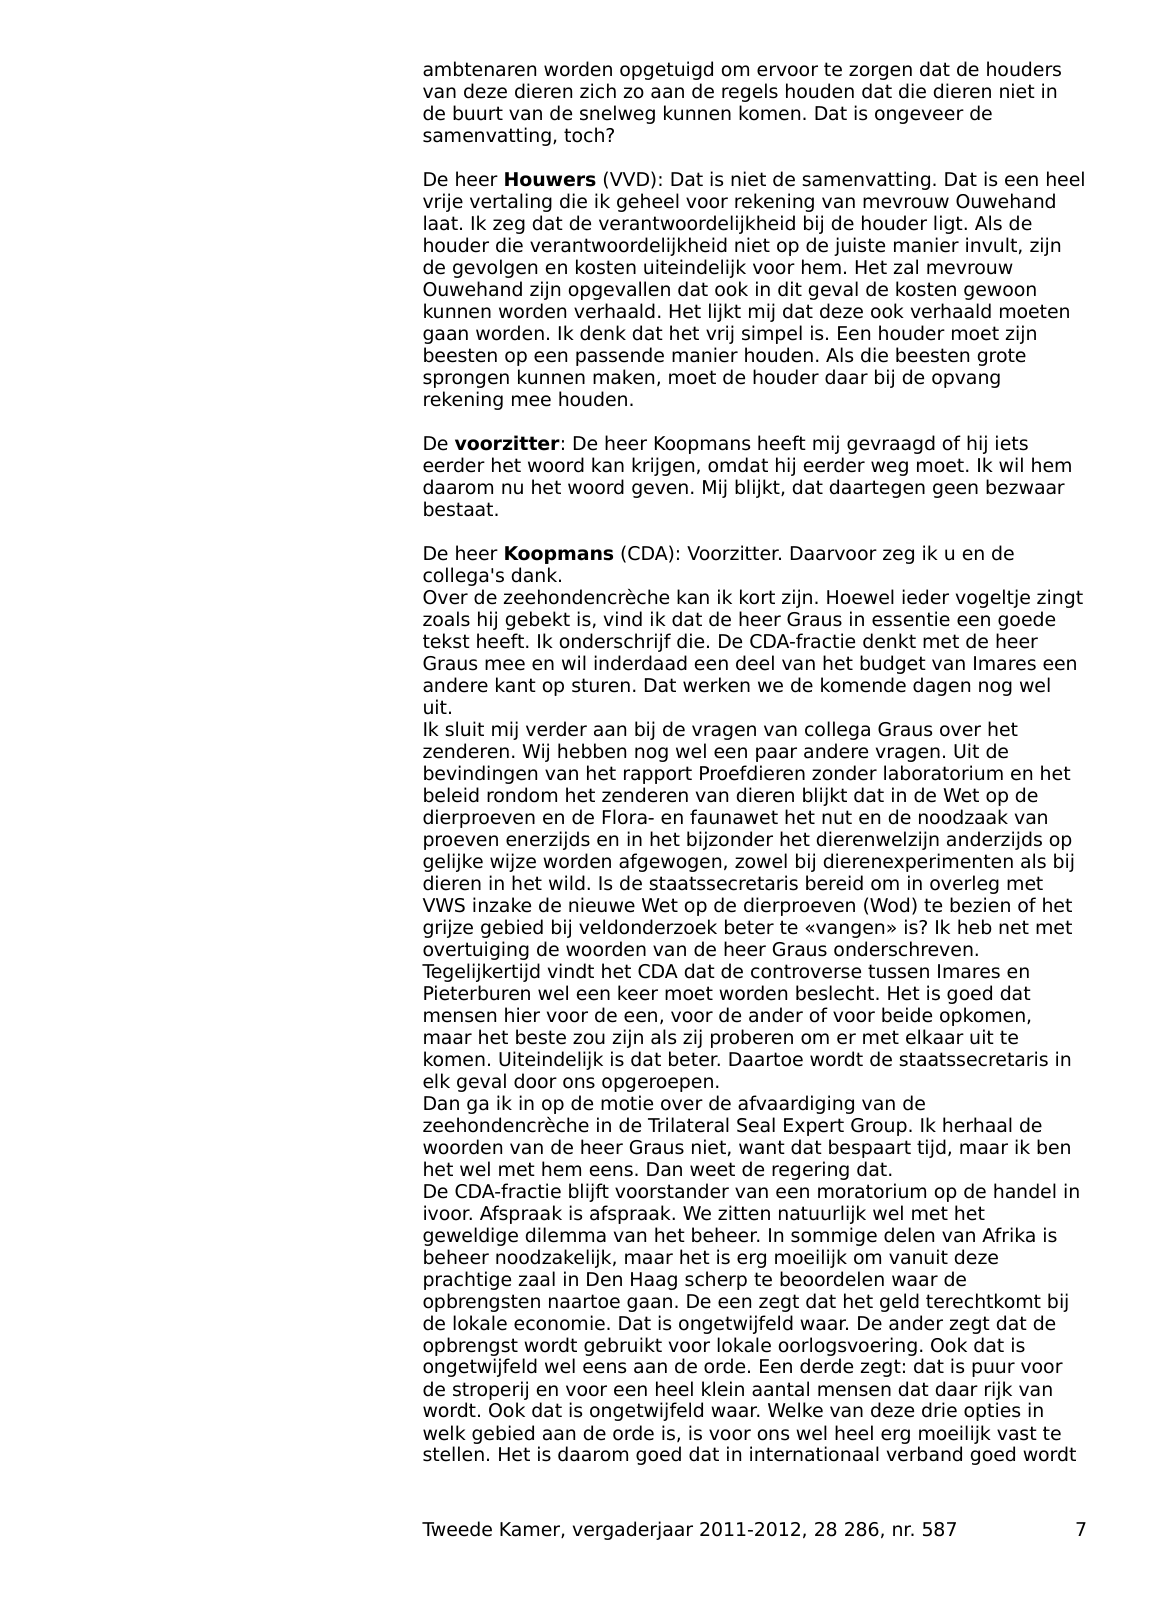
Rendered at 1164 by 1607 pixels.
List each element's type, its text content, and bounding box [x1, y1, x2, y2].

text De voorzitter: De heer Koopmans heeft mij gevraagd of hij iets eerder het woord kan krijgen, omdat hij eerder weg moet. Ik wil hem daarom nu het woord geven. Mij blijkt, dat daartegen geen bezwaar bestaat. [422, 433, 1087, 521]
text Ik sluit mij verder aan bij de vragen van collega Graus over het zenderen. Wij hebben nog wel een paar andere vragen. Uit de bevindingen van het rapport Proefdieren zonder laboratorium en het beleid rondom het zenderen van dieren blijkt dat in de Wet op de dierproeven en de Flora- en faunawet het nut en de noodzaak van proeven enerzijds en in het bijzonder het dierenwelzijn anderzijds op gelijke wijze worden afgewogen, zowel bij dierenexperimenten als bij dieren in het wild. Is de staatssecretaris bereid om in overleg met VWS inzake de nieuwe Wet op de dierproeven (Wod) te bezien of het grijze gebied bij veldonderzoek beter te «vangen» is? Ik heb net met overtuiging de woorden van de heer Graus onderschreven. Tegelijkertijd vindt het CDA dat de controverse tussen Imares en Pieterburen wel een keer moet worden beslecht. Het is goed dat mensen hier voor de een, voor de ander of voor beide opkomen, maar het beste zou zijn als zij proberen om er met elkaar uit te komen. Uiteindelijk is dat beter. Daartoe wordt de staatssecretaris in elk geval door ons opgeroepen. [422, 719, 1087, 1093]
text Over de zeehondencrèche kan ik kort zijn. Hoewel ieder vogeltje zingt zoals hij gebekt is, vind ik dat de heer Graus in essentie een goede tekst heeft. Ik onderschrijf die. De CDA-fractie denkt met de heer Graus mee en wil inderdaad een deel van het budget van Imares een andere kant op sturen. Dat werken we de komende dagen nog wel uit. [422, 587, 1087, 719]
text Dan ga ik in op de motie over de afvaardiging van de zeehondencrèche in de Trilateral Seal Expert Group. Ik herhaal de woorden van de heer Graus niet, want dat bespaart tijd, maar ik ben het wel met hem eens. Dan weet de regering dat. [422, 1093, 1087, 1181]
text De heer Houwers (VVD): Dat is niet de samenvatting. Dat is een heel vrije vertaling die ik geheel voor rekening van mevrouw Ouwehand laat. Ik zeg dat de verantwoordelijkheid bij de houder ligt. Als de houder die verantwoordelijkheid niet op de juiste manier invult, zijn de gevolgen en kosten uiteindelijk voor hem. Het zal mevrouw Ouwehand zijn opgevallen dat ook in dit geval de kosten gewoon kunnen worden verhaald. Het lijkt mij dat deze ook verhaald moeten gaan worden. Ik denk dat het vrij simpel is. Een houder moet zijn beesten op een passende manier houden. Als die beesten grote sprongen kunnen maken, moet de houder daar bij de opvang rekening mee houden. [422, 169, 1087, 411]
text De heer Koopmans (CDA): Voorzitter. Daarvoor zeg ik u en de collega's dank. [422, 543, 1087, 587]
text De CDA-fractie blijft voorstander van een moratorium op de handel in ivoor. Afspraak is afspraak. We zitten natuurlijk wel met het geweldige dilemma van het beheer. In sommige delen van Afrika is beheer noodzakelijk, maar het is erg moeilijk om vanuit deze prachtige zaal in Den Haag scherp te beoordelen waar de opbrengsten naartoe gaan. De een zegt dat het geld terechtkomt bij de lokale economie. Dat is ongetwijfeld waar. De ander zegt dat de opbrengst wordt gebruikt voor lokale oorlogsvoering. Ook dat is ongetwijfeld wel eens aan de orde. Een derde zegt: dat is puur voor de stroperij en voor een heel klein aantal mensen dat daar rijk van wordt. Ook dat is ongetwijfeld waar. Welke van deze drie opties in welk gebied aan de orde is, is voor ons wel heel erg moeilijk vast te stellen. Het is daarom goed dat in internationaal verband goed wordt [422, 1181, 1087, 1466]
text ambtenaren worden opgetuigd om ervoor te zorgen dat de houders van deze dieren zich zo aan de regels houden dat die dieren niet in de buurt van de snelweg kunnen komen. Dat is ongeveer de samenvatting, toch? [422, 59, 1087, 147]
